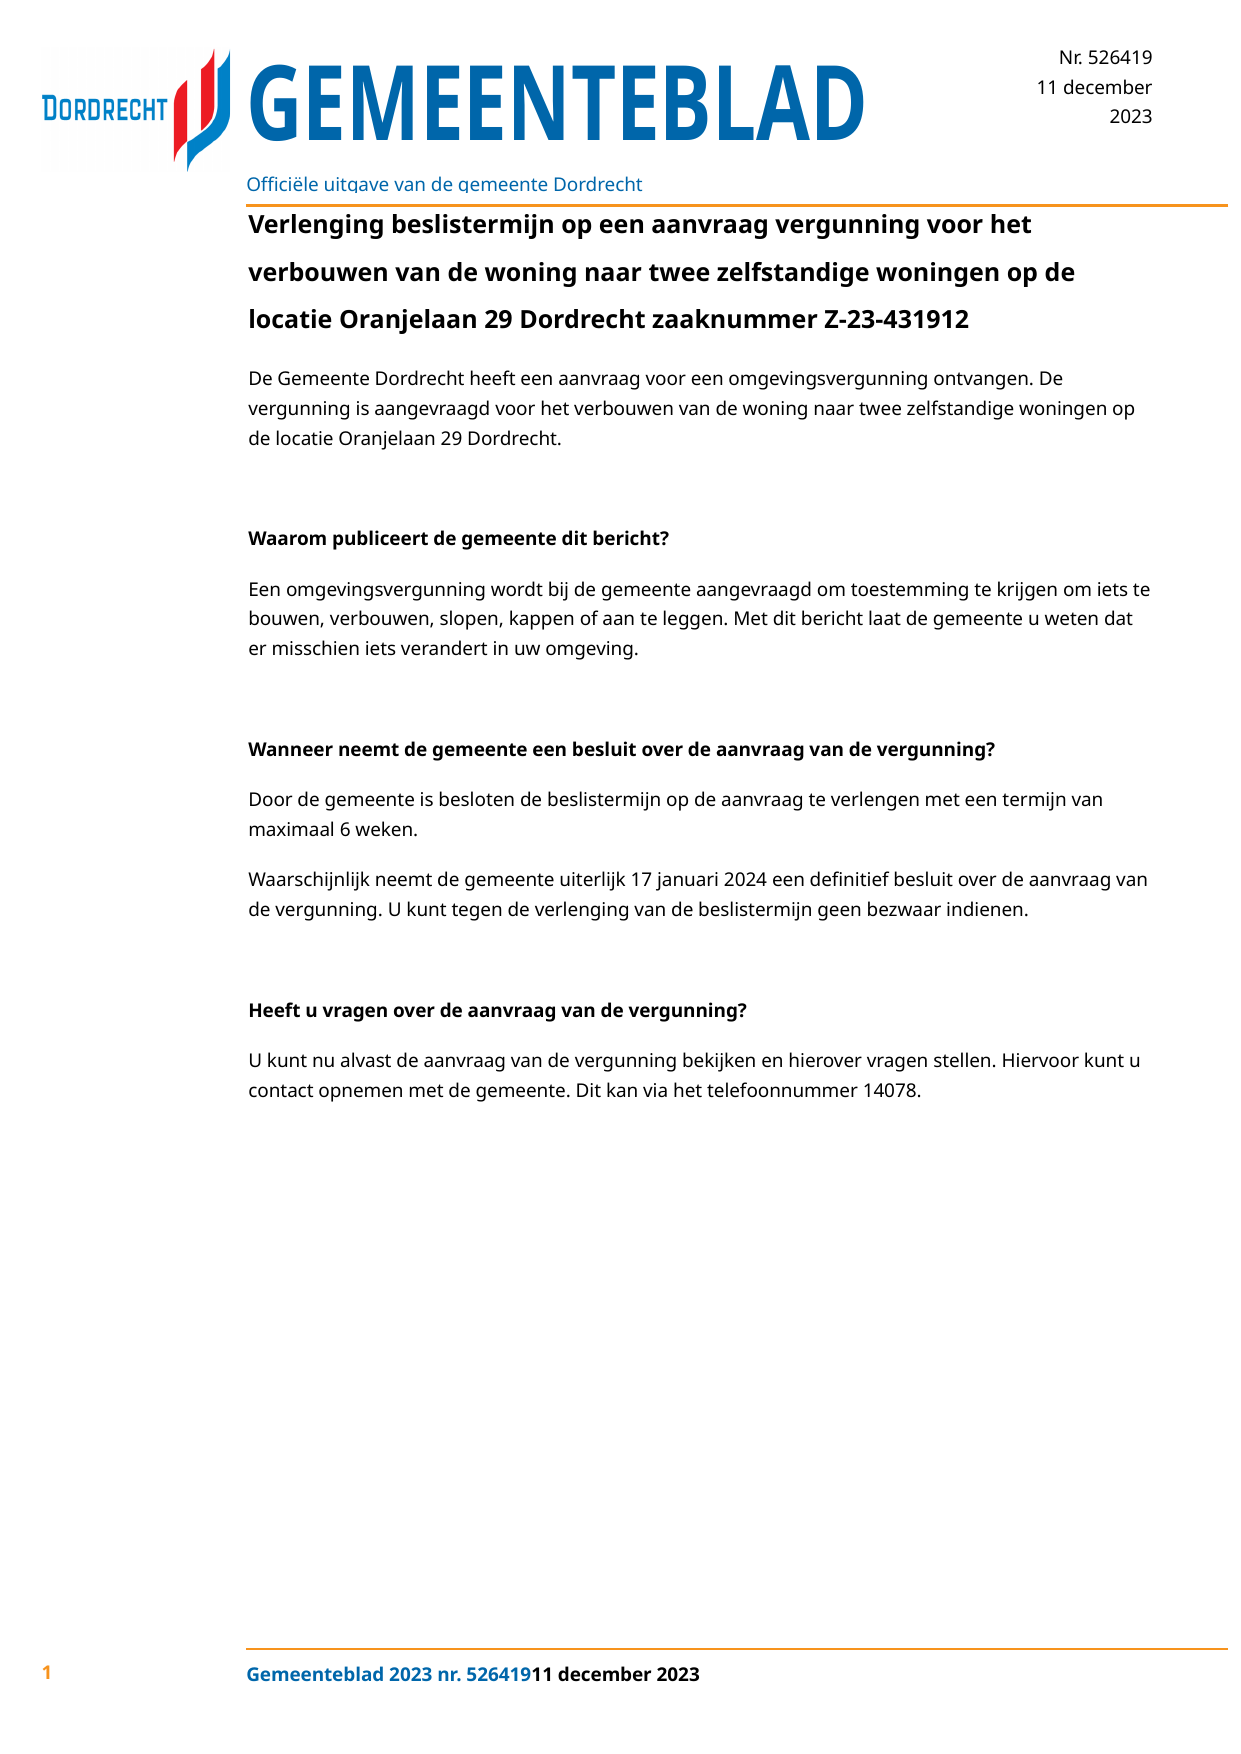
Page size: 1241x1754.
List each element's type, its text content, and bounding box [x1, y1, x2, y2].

text Verlenging beslistermijn op een aanvraag vergunning voor het verbouwen van de woning naar twee zelfstandige woningen op de locatie Oranjelaan 29 Dordrecht zaaknummer Z-23-431912 [248, 207, 1152, 336]
text Wanneer neemt de gemeente een besluit over de aanvraag van de vergunning? [248, 736, 1152, 762]
picture [41, 47, 231, 172]
text Een omgevingsvergunning wordt bij de gemeente aangevraagd om toestemming te krijgen om iets te bouwen, verbouwen, slopen, kappen of aan te leggen. Met dit bericht laat de gemeente u weten dat er misschien iets verandert in uw omgeving. [248, 576, 1152, 661]
text De Gemeente Dordrecht heeft een aanvraag voor een omgevingsvergunning ontvangen. De vergunning is aangevraagd voor het verbouwen van de woning naar twee zelfstandige woningen op de locatie Oranjelaan 29 Dordrecht. [248, 366, 1152, 450]
text U kunt nu alvast de aanvraag van de vergunning bekijken en hierover vragen stellen. Hiervoor kunt u contact opnemen met de gemeente. Dit kan via het telefoonnummer 14078. [248, 1047, 1152, 1102]
text Heeft u vragen over de aanvraag van de vergunning? [248, 997, 1152, 1022]
text Door de gemeente is besloten de beslistermijn op de aanvraag te verlengen met een termijn van maximaal 6 weken. [248, 786, 1152, 842]
text Waarom publiceert de gemeente dit bericht? [248, 526, 1152, 551]
text Waarschijnlijk neemt de gemeente uiterlijk 17 januari 2024 een definitief besluit over de aanvraag van de vergunning. U kunt tegen de verlenging van de beslistermijn geen bezwaar indienen. [248, 866, 1152, 922]
